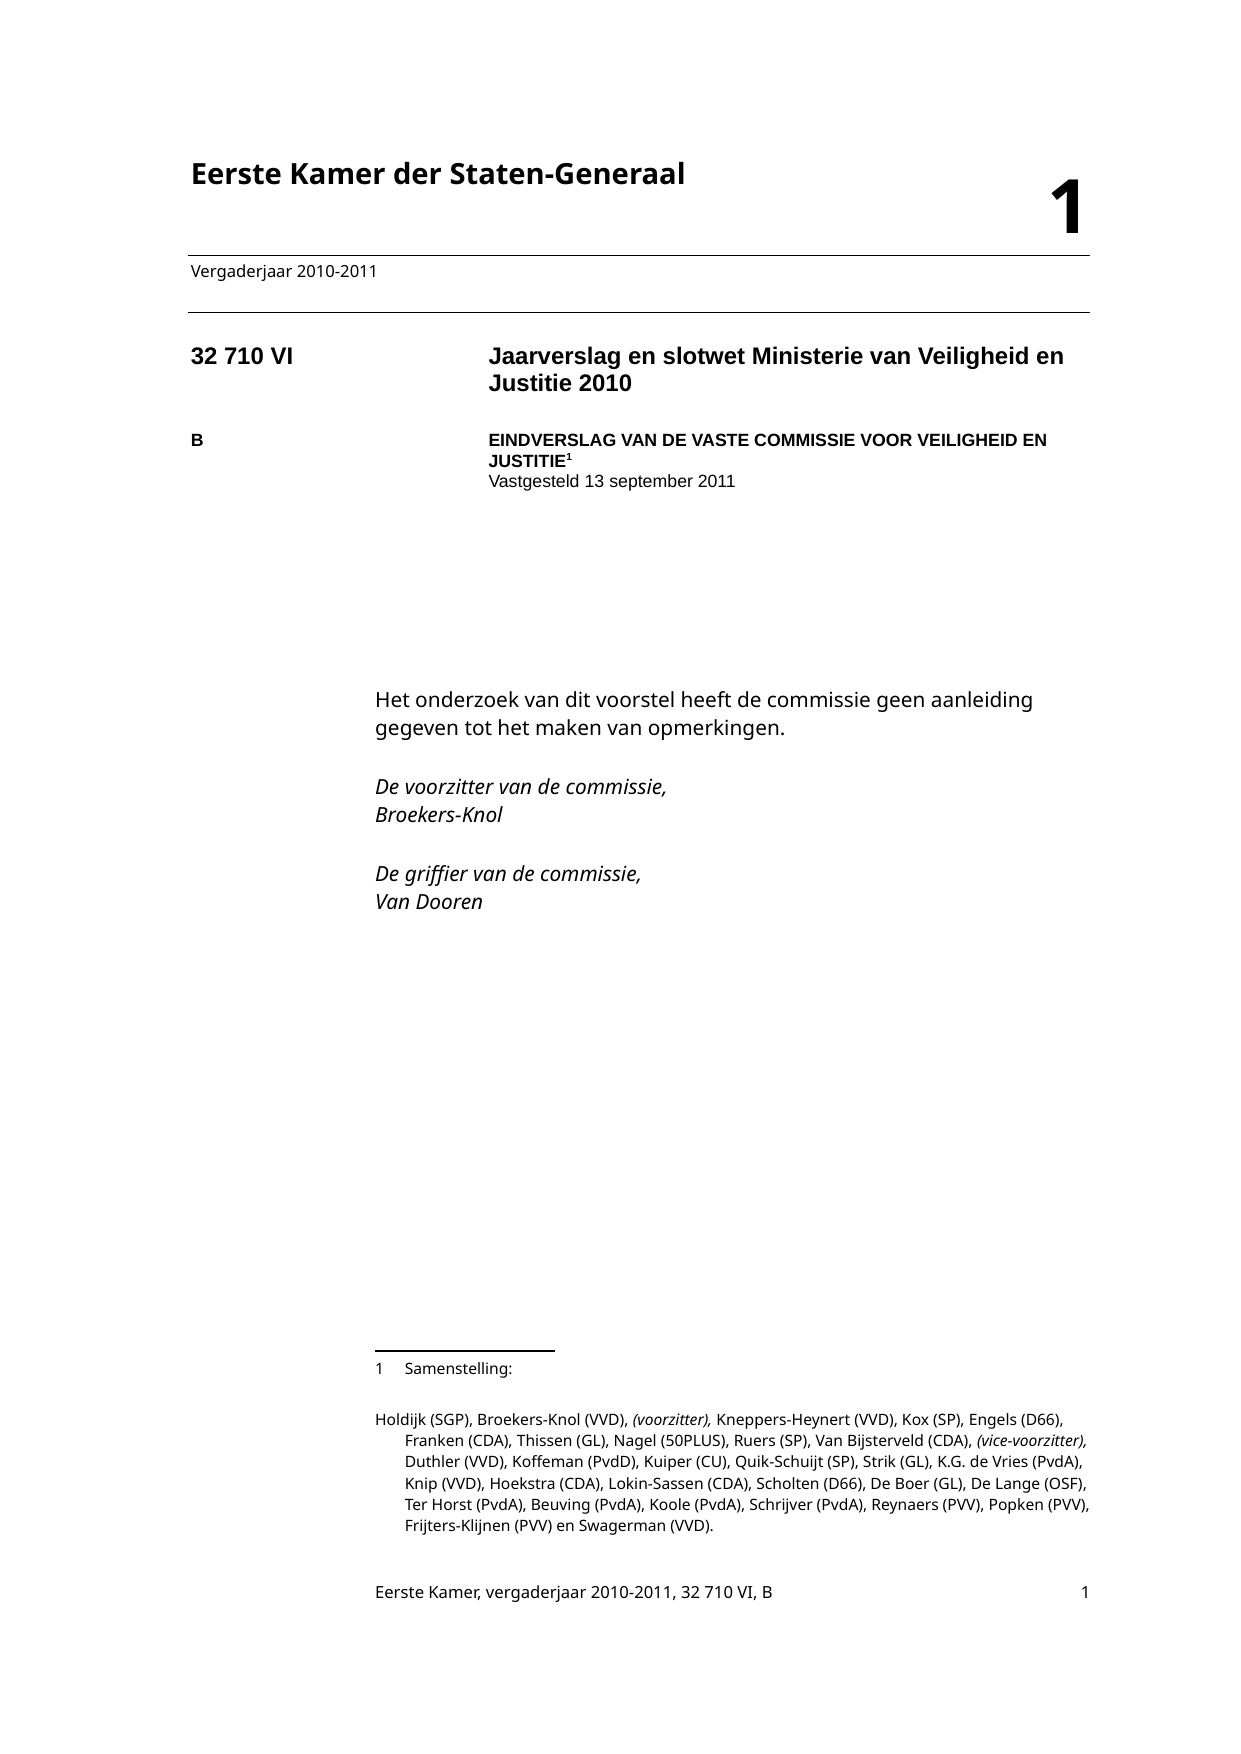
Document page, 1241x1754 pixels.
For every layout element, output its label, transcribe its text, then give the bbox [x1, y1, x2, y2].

text Broekers-Knol [375, 800, 1090, 829]
table_cell [485, 313, 1090, 339]
table_header Eerste Kamer der Staten-Generaal [188, 150, 909, 255]
text De voorzitter van de commissie, [375, 772, 1090, 800]
text De griffier van de commissie, [375, 859, 1090, 887]
text Van Dooren [375, 887, 1090, 916]
table_cell Jaarverslag en slotwet Ministerie van Veiligheid en Justitie 2010 [485, 339, 1090, 427]
table_cell EINDVERSLAG VAN DE VASTE COMMISSIE VOOR VEILIGHEID EN JUSTITIE Vastgesteld 13 september 2011 [485, 427, 1090, 566]
table_header 1 [910, 150, 1090, 255]
table_cell Vergaderjaar 2010-2011 [188, 256, 485, 312]
table_cell B [188, 427, 485, 566]
table_cell [188, 313, 485, 339]
text Het onderzoek van dit voorstel heeft de commissie geen aanleiding gegeven tot het maken van opmerkingen. [375, 685, 1090, 742]
table_cell 32 710 VI [188, 339, 485, 427]
table_cell [485, 256, 1090, 312]
